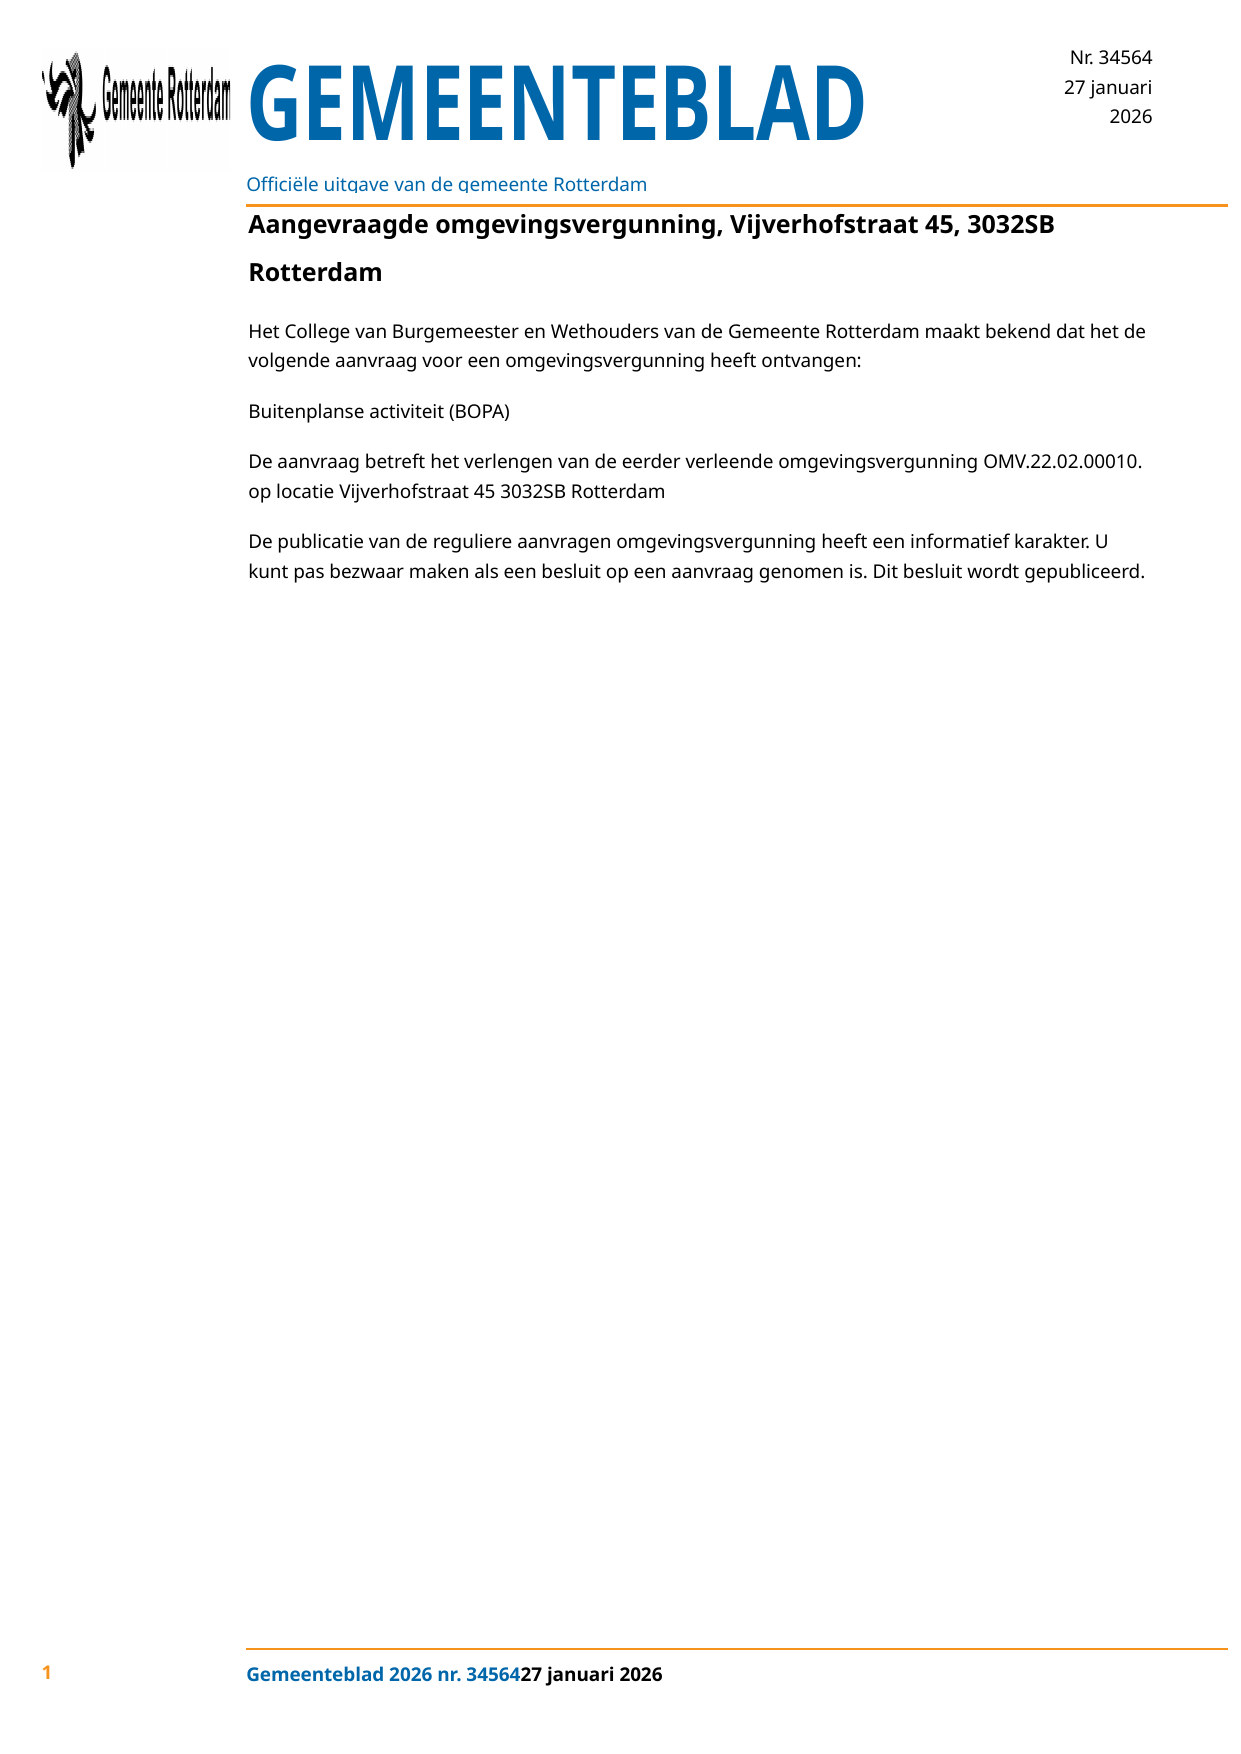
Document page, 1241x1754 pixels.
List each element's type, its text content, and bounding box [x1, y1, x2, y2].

text Het College van Burgemeester en Wethouders van de Gemeente Rotterdam maakt bekend dat het de volgende aanvraag voor een omgevingsvergunning heeft ontvangen: [248, 318, 1152, 373]
text De aanvraag betreft het verlengen van de eerder verleende omgevingsvergunning OMV.22.02.00010. op locatie Vijverhofstraat 45 3032SB Rotterdam [248, 448, 1152, 504]
text Aangevraagde omgevingsvergunning, Vijverhofstraat 45, 3032SB Rotterdam [248, 207, 1152, 288]
text De publicatie van de reguliere aanvragen omgevingsvergunning heeft een informatief karakter. U kunt pas bezwaar maken als een besluit op een aanvraag genomen is. Dit besluit wordt gepubliceerd. [248, 528, 1152, 584]
text Buitenplanse activiteit (BOPA) [248, 398, 1152, 424]
picture [41, 47, 231, 172]
